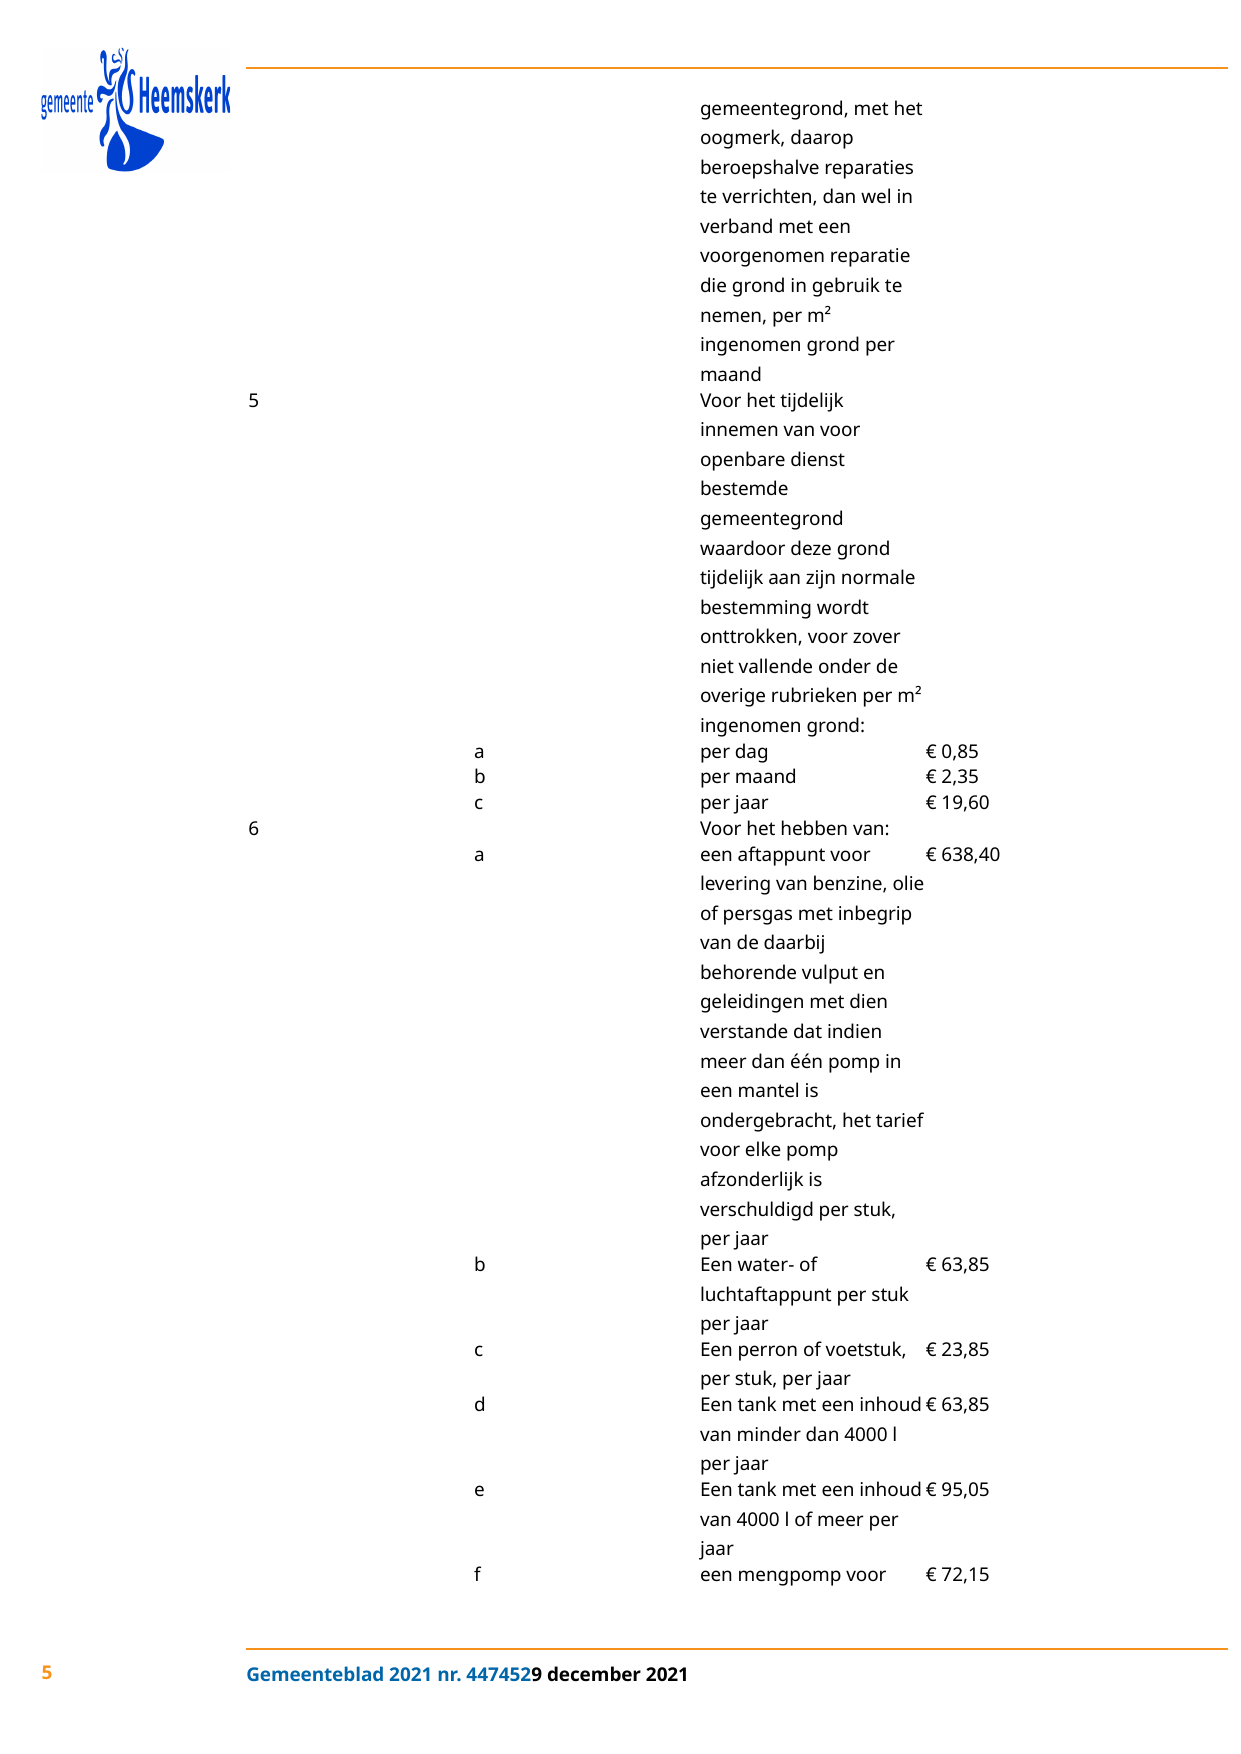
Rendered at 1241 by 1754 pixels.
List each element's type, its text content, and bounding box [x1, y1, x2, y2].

table_cell d [474, 1391, 700, 1476]
table_cell per maand [700, 764, 926, 789]
table_cell [248, 738, 474, 764]
table_cell € 2,35 [926, 764, 1152, 789]
table_cell b [474, 1251, 700, 1336]
table_cell [248, 789, 474, 815]
picture [41, 47, 231, 172]
table_cell [248, 841, 474, 1251]
table_cell [474, 387, 700, 738]
table_cell c [474, 1336, 700, 1391]
table_cell gemeentegrond, met het oogmerk, daarop beroepshalve reparaties te verrichten, dan wel in verband met een voorgenomen reparatie die grond in gebruik te nemen, per m² ingenomen grond per maand [700, 95, 926, 387]
table_cell [248, 1391, 474, 1476]
table_cell [248, 1251, 474, 1336]
table_cell [474, 95, 700, 387]
table_cell a [474, 738, 700, 764]
table_cell 6 [248, 815, 474, 841]
table_cell b [474, 764, 700, 789]
table_cell [248, 1336, 474, 1391]
table_cell per jaar [700, 789, 926, 815]
table_cell Een perron of voetstuk, per stuk, per jaar [700, 1336, 926, 1391]
table_cell e [474, 1476, 700, 1561]
table_cell € 63,85 [926, 1391, 1152, 1476]
table_cell Voor het tijdelijk innemen van voor openbare dienst bestemde gemeentegrond waardoor deze grond tijdelijk aan zijn normale bestemming wordt onttrokken, voor zover niet vallende onder de overige rubrieken per m² ingenomen grond: [700, 387, 926, 738]
table_cell [926, 387, 1152, 738]
table_cell [926, 815, 1152, 841]
table_cell € 23,85 [926, 1336, 1152, 1391]
table_cell Een water- of luchtaftappunt per stuk per jaar [700, 1251, 926, 1336]
table_cell per dag [700, 738, 926, 764]
table_cell c [474, 789, 700, 815]
table_cell € 0,85 [926, 738, 1152, 764]
table_cell [248, 95, 474, 387]
table_cell [926, 95, 1152, 387]
table_cell Een tank met een inhoud van minder dan 4000 l per jaar [700, 1391, 926, 1476]
table_cell [474, 815, 700, 841]
table_cell € 95,05 [926, 1476, 1152, 1561]
table_cell a [474, 841, 700, 1251]
table_cell Voor het hebben van: [700, 815, 926, 841]
table_cell € 638,40 [926, 841, 1152, 1251]
table_cell € 19,60 [926, 789, 1152, 815]
table_cell f [474, 1561, 700, 1587]
table_cell [248, 1476, 474, 1561]
table_cell € 63,85 [926, 1251, 1152, 1336]
table_cell 5 [248, 387, 474, 738]
table_cell [248, 1561, 474, 1587]
table_cell € 72,15 [926, 1561, 1152, 1587]
table_cell een aftappunt voor levering van benzine, olie of persgas met inbegrip van de daarbij behorende vulput en geleidingen met dien verstande dat indien meer dan één pomp in een mantel is ondergebracht, het tarief voor elke pomp afzonderlijk is verschuldigd per stuk, per jaar [700, 841, 926, 1251]
table_cell Een tank met een inhoud van 4000 l of meer per jaar [700, 1476, 926, 1561]
table_cell een mengpomp voor [700, 1561, 926, 1587]
table_cell [248, 764, 474, 789]
